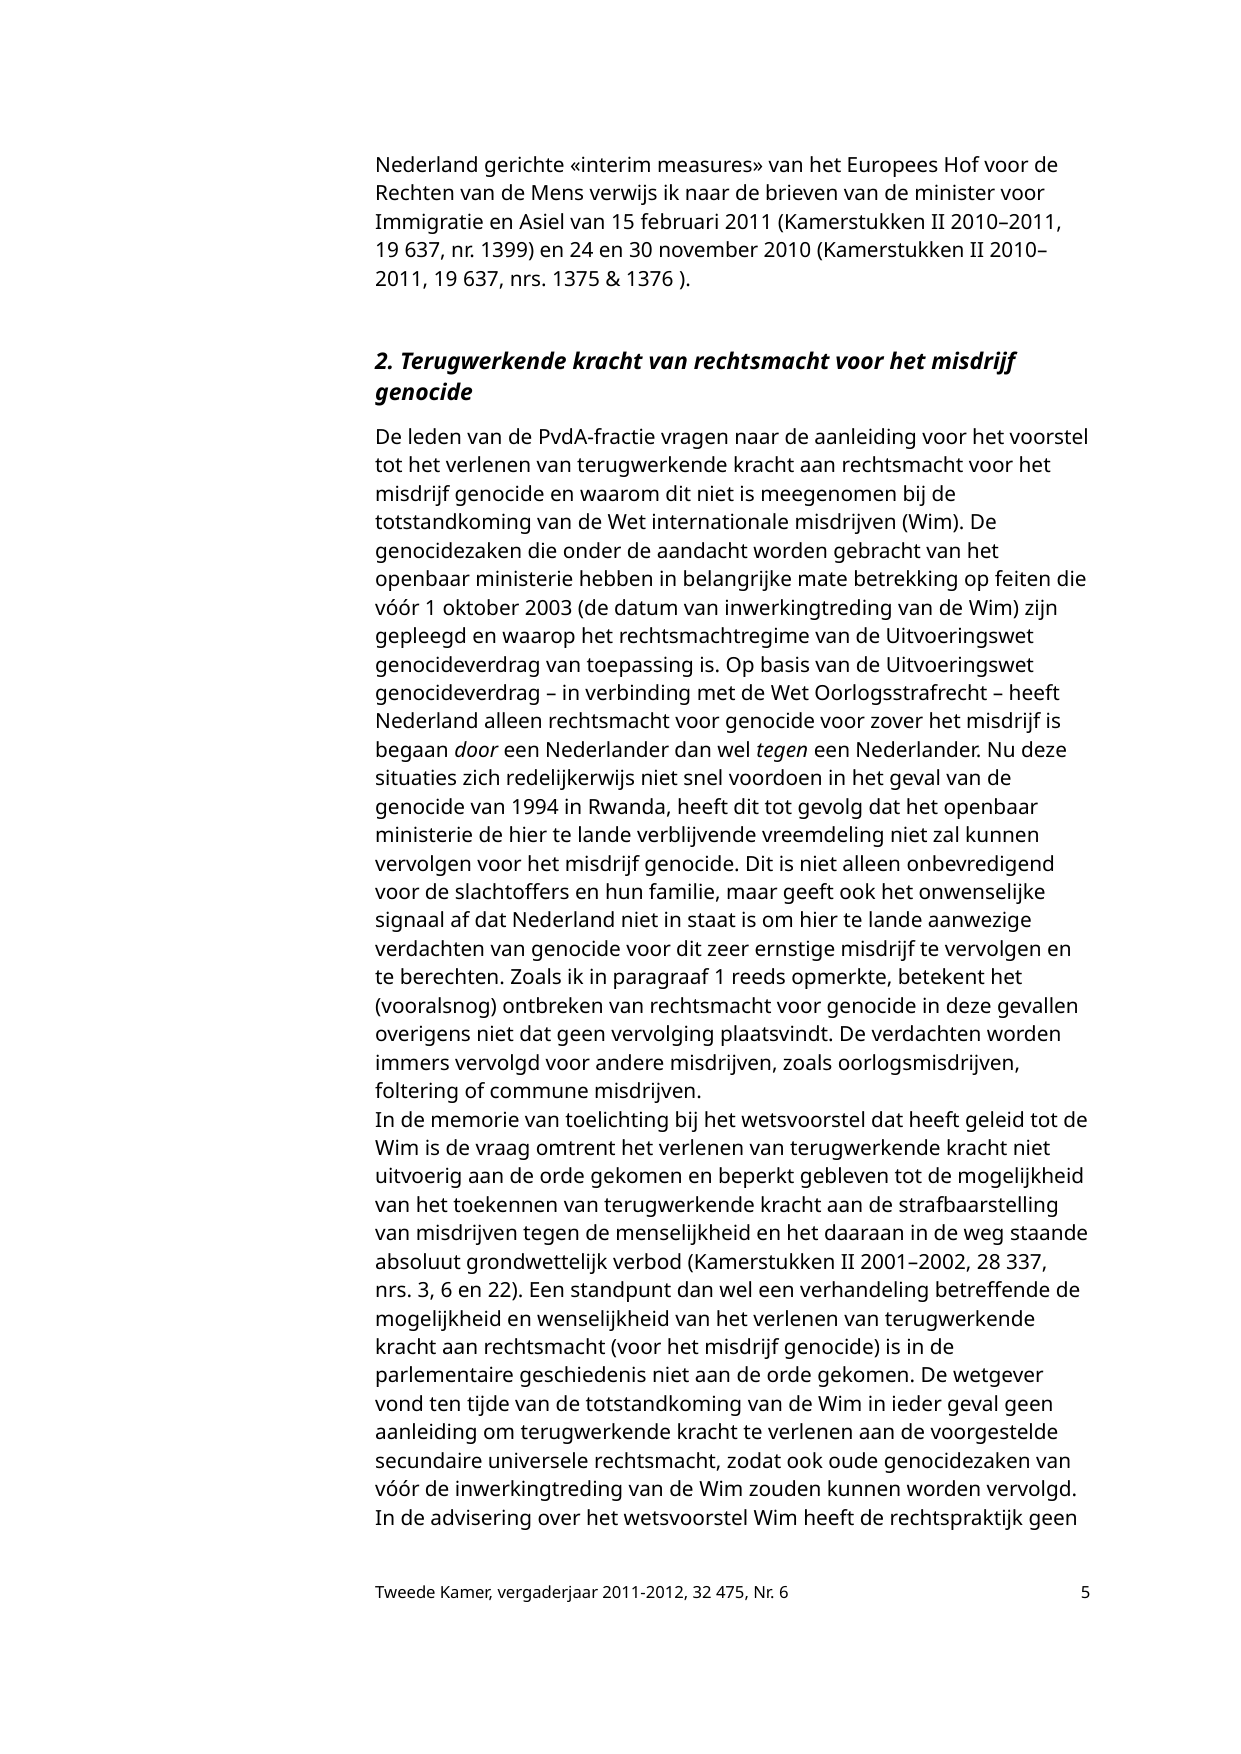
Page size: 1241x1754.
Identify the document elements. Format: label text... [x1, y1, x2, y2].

text In de memorie van toelichting bij het wetsvoorstel dat heeft geleid tot de Wim is de vraag omtrent het verlenen van terugwerkende kracht niet uitvoerig aan de orde gekomen en beperkt gebleven tot de mogelijkheid van het toekennen van terugwerkende kracht aan de strafbaarstelling van misdrijven tegen de menselijkheid en het daaraan in de weg staande absoluut grondwettelijk verbod (Kamerstukken II 2001–2002, 28 337, nrs. 3, 6 en 22). Een standpunt dan wel een verhandeling betreffende de mogelijkheid en wenselijkheid van het verlenen van terugwerkende kracht aan rechtsmacht (voor het misdrijf genocide) is in de parlementaire geschiedenis niet aan de orde gekomen. De wetgever vond ten tijde van de totstandkoming van de Wim in ieder geval geen aanleiding om terugwerkende kracht te verlenen aan de voorgestelde secundaire universele rechtsmacht, zodat ook oude genocidezaken van vóór de inwerkingtreding van de Wim zouden kunnen worden vervolgd. In de advisering over het wetsvoorstel Wim heeft de rechtspraktijk geen [375, 1105, 1090, 1531]
text De leden van de PvdA-fractie vragen naar de aanleiding voor het voorstel tot het verlenen van terugwerkende kracht aan rechtsmacht voor het misdrijf genocide en waarom dit niet is meegenomen bij de totstandkoming van de Wet internationale misdrijven (Wim). De genocidezaken die onder de aandacht worden gebracht van het openbaar ministerie hebben in belangrijke mate betrekking op feiten die vóór 1 oktober 2003 (de datum van inwerkingtreding van de Wim) zijn gepleegd en waarop het rechtsmachtregime van de Uitvoeringswet genocideverdrag van toepassing is. Op basis van de Uitvoeringswet genocideverdrag – in verbinding met de Wet Oorlogsstrafrecht – heeft Nederland alleen rechtsmacht voor genocide voor zover het misdrijf is begaan door een Nederlander dan wel tegen een Nederlander. Nu deze situaties zich redelijkerwijs niet snel voordoen in het geval van de genocide van 1994 in Rwanda, heeft dit tot gevolg dat het openbaar ministerie de hier te lande verblijvende vreemdeling niet zal kunnen vervolgen voor het misdrijf genocide. Dit is niet alleen onbevredigend voor de slachtoffers en hun familie, maar geeft ook het onwenselijke signaal af dat Nederland niet in staat is om hier te lande aanwezige verdachten van genocide voor dit zeer ernstige misdrijf te vervolgen en te berechten. Zoals ik in paragraaf 1 reeds opmerkte, betekent het (vooralsnog) ontbreken van rechtsmacht voor genocide in deze gevallen overigens niet dat geen vervolging plaatsvindt. De verdachten worden immers vervolgd voor andere misdrijven, zoals oorlogsmisdrijven, foltering of commune misdrijven. [375, 422, 1090, 1105]
subtitle 2. Terugwerkende kracht van rechtsmacht voor het misdrijf genocide [375, 345, 1090, 407]
text Nederland gerichte «interim measures» van het Europees Hof voor de Rechten van de Mens verwijs ik naar de brieven van de minister voor Immigratie en Asiel van 15 februari 2011 (Kamerstukken II 2010–2011, 19 637, nr. 1399) en 24 en 30 november 2010 (Kamerstukken II 2010–2011, 19 637, nrs. 1375 & 1376 ). [375, 150, 1090, 292]
